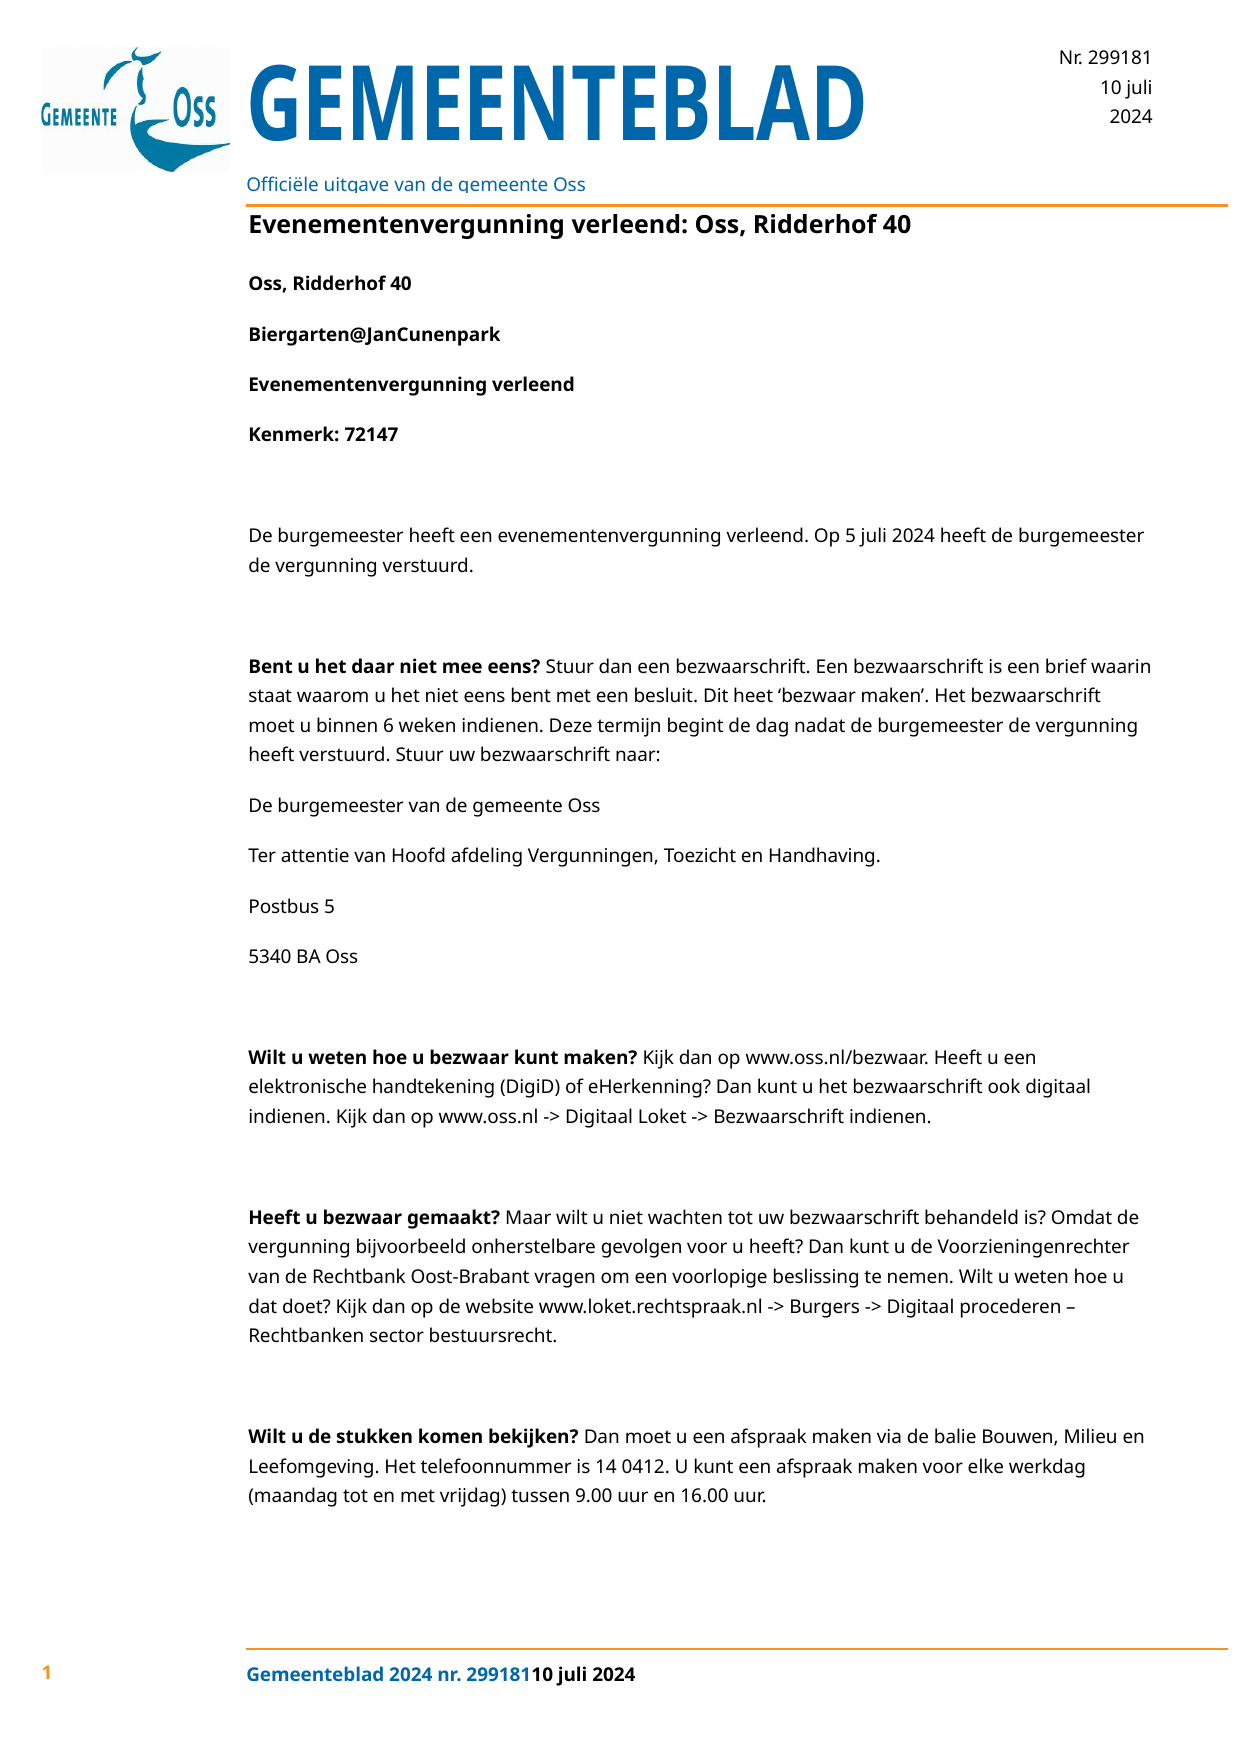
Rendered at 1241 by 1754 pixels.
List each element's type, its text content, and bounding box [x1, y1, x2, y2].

text 5340 BA Oss [248, 943, 1152, 969]
text Biergarten@JanCunenpark [248, 321, 1152, 346]
text Ter attentie van Hoofd afdeling Vergunningen, Toezicht en Handhaving. [248, 842, 1152, 868]
text Postbus 5 [248, 893, 1152, 918]
text Wilt u de stukken komen bekijken? Dan moet u een afspraak maken via de balie Bouwen, Milieu en Leefomgeving. Het telefoonnummer is 14 0412. U kunt een afspraak maken voor elke werkdag (maandag tot en met vrijdag) tussen 9.00 uur en 16.00 uur. [248, 1423, 1152, 1508]
text Evenementenvergunning verleend [248, 371, 1152, 397]
text Wilt u weten hoe u bezwaar kunt maken? Kijk dan op www.oss.nl/bezwaar. Heeft u een elektronische handtekening (DigiD) of eHerkenning? Dan kunt u het bezwaarschrift ook digitaal indienen. Kijk dan op www.oss.nl -> Digitaal Loket -> Bezwaarschrift indienen. [248, 1044, 1152, 1129]
text Bent u het daar niet mee eens? Stuur dan een bezwaarschrift. Een bezwaarschrift is een brief waarin staat waarom u het niet eens bent met een besluit. Dit heet ‘bezwaar maken’. Het bezwaarschrift moet u binnen 6 weken indienen. Deze termijn begint de dag nadat de burgemeester de vergunning heeft verstuurd. Stuur uw bezwaarschrift naar: [248, 653, 1152, 767]
text De burgemeester van de gemeente Oss [248, 792, 1152, 818]
picture [41, 47, 231, 172]
text Heeft u bezwaar gemaakt? Maar wilt u niet wachten tot uw bezwaarschrift behandeld is? Omdat de vergunning bijvoorbeeld onherstelbare gevolgen voor u heeft? Dan kunt u de Voorzieningenrechter van de Rechtbank Oost-Brabant vragen om een voorlopige beslissing te nemen. Wilt u weten hoe u dat doet? Kijk dan op de website www.loket.rechtspraak.nl -> Burgers -> Digitaal procederen – Rechtbanken sector bestuursrecht. [248, 1204, 1152, 1348]
text Kenmerk: 72147 [248, 422, 1152, 447]
text Evenementenvergunning verleend: Oss, Ridderhof 40 [248, 207, 1152, 241]
text De burgemeester heeft een evenementenvergunning verleend. Op 5 juli 2024 heeft de burgemeester de vergunning verstuurd. [248, 522, 1152, 578]
text Oss, Ridderhof 40 [248, 270, 1152, 296]
